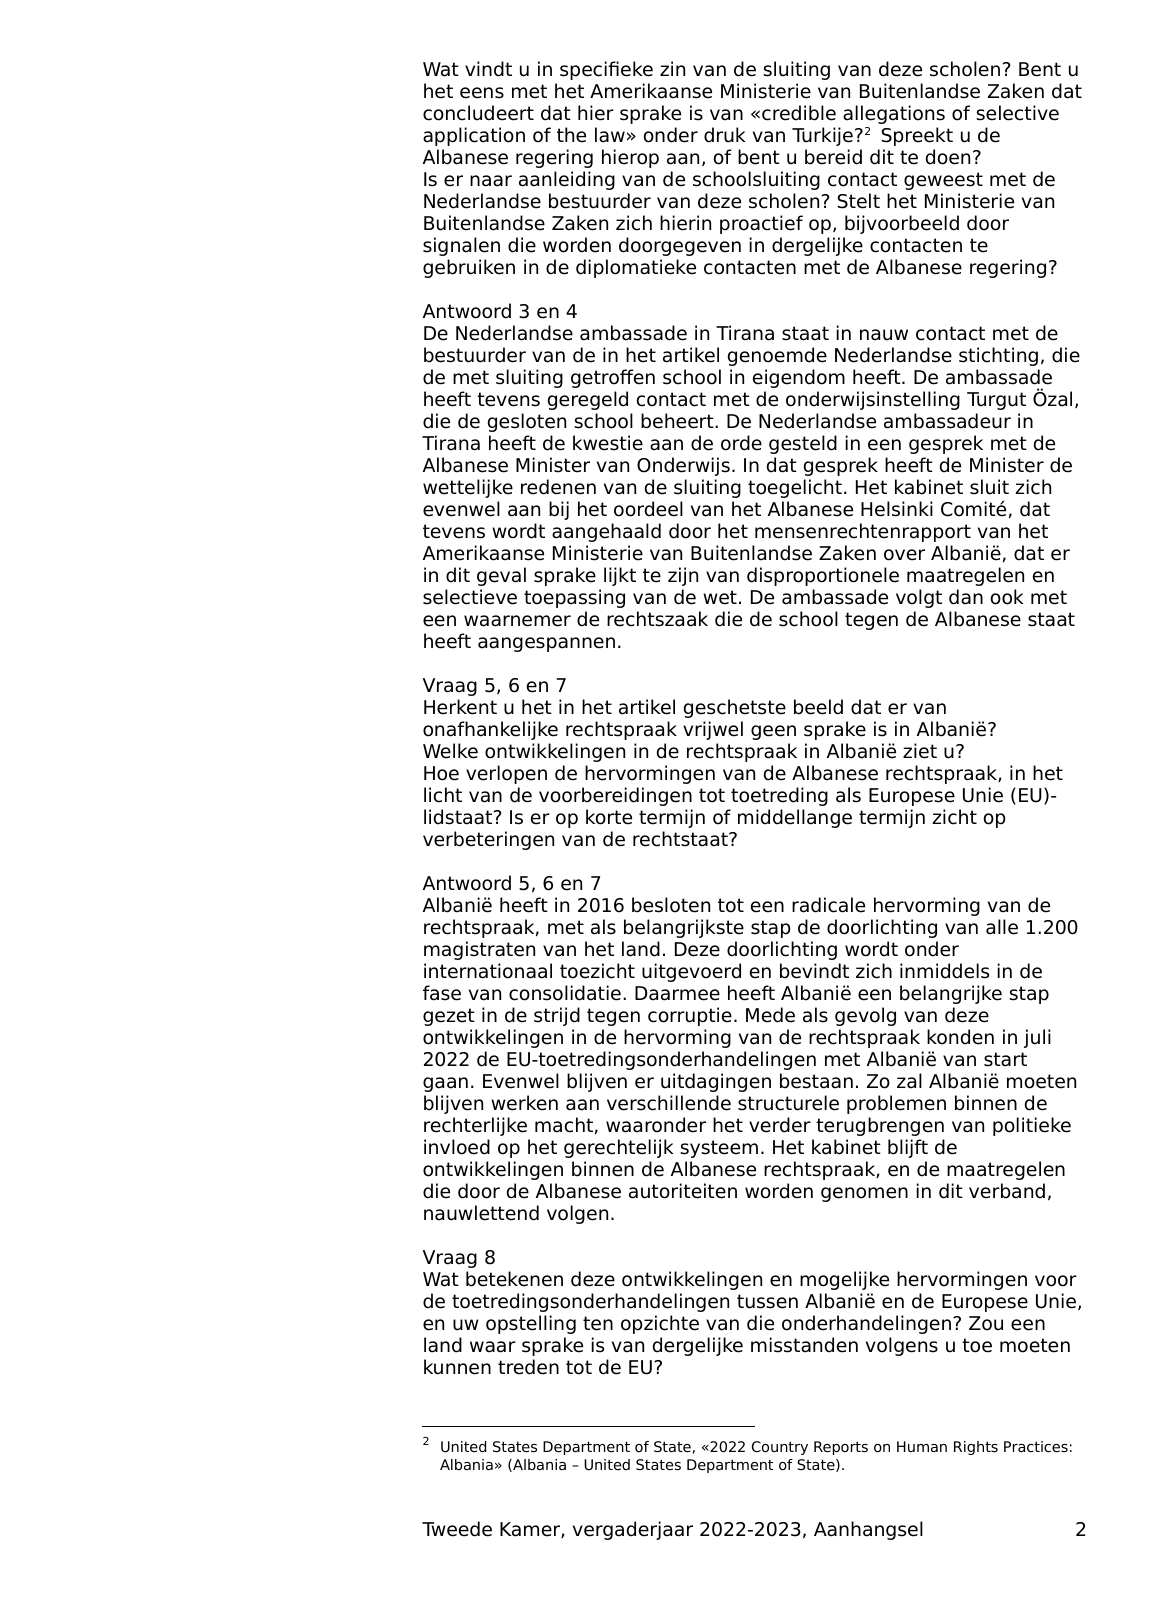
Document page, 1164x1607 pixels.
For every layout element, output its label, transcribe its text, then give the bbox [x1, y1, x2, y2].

text United States Department of State, «2022 Country Reports on Human Rights Practices: Albania» (Albania – United States Department of State). [422, 1435, 1087, 1474]
text Antwoord 3 en 4 [422, 301, 1087, 323]
text Is er naar aanleiding van de schoolsluiting contact geweest met de Nederlandse bestuurder van deze scholen? Stelt het Ministerie van Buitenlandse Zaken zich hierin proactief op, bijvoorbeeld door signalen die worden doorgegeven in dergelijke contacten te gebruiken in de diplomatieke contacten met de Albanese regering? [422, 169, 1087, 279]
text Herkent u het in het artikel geschetste beeld dat er van onafhankelijke rechtspraak vrijwel geen sprake is in Albanië? [422, 697, 1087, 741]
text Wat betekenen deze ontwikkelingen en mogelijke hervormingen voor de toetredingsonderhandelingen tussen Albanië en de Europese Unie, en uw opstelling ten opzichte van die onderhandelingen? Zou een land waar sprake is van dergelijke misstanden volgens u toe moeten kunnen treden tot de EU? [422, 1269, 1087, 1379]
text Antwoord 5, 6 en 7 [422, 873, 1087, 895]
text Albanië heeft in 2016 besloten tot een radicale hervorming van de rechtspraak, met als belangrijkste stap de doorlichting van alle 1.200 magistraten van het land. Deze doorlichting wordt onder internationaal toezicht uitgevoerd en bevindt zich inmiddels in de fase van consolidatie. Daarmee heeft Albanië een belangrijke stap gezet in de strijd tegen corruptie. Mede als gevolg van deze ontwikkelingen in de hervorming van de rechtspraak konden in juli 2022 de EU-toetredingsonderhandelingen met Albanië van start gaan. Evenwel blijven er uitdagingen bestaan. Zo zal Albanië moeten blijven werken aan verschillende structurele problemen binnen de rechterlijke macht, waaronder het verder terugbrengen van politieke invloed op het gerechtelijk systeem. Het kabinet blijft de ontwikkelingen binnen de Albanese rechtspraak, en de maatregelen die door de Albanese autoriteiten worden genomen in dit verband, nauwlettend volgen. [422, 895, 1087, 1224]
text De Nederlandse ambassade in Tirana staat in nauw contact met de bestuurder van de in het artikel genoemde Nederlandse stichting, die de met sluiting getroffen school in eigendom heeft. De ambassade heeft tevens geregeld contact met de onderwijsinstelling Turgut Özal, die de gesloten school beheert. De Nederlandse ambassadeur in Tirana heeft de kwestie aan de orde gesteld in een gesprek met de Albanese Minister van Onderwijs. In dat gesprek heeft de Minister de wettelijke redenen van de sluiting toegelicht. Het kabinet sluit zich evenwel aan bij het oordeel van het Albanese Helsinki Comité, dat tevens wordt aangehaald door het mensenrechtenrapport van het Amerikaanse Ministerie van Buitenlandse Zaken over Albanië, dat er in dit geval sprake lijkt te zijn van disproportionele maatregelen en selectieve toepassing van de wet. De ambassade volgt dan ook met een waarnemer de rechtszaak die de school tegen de Albanese staat heeft aangespannen. [422, 323, 1087, 653]
text Wat vindt u in specifieke zin van de sluiting van deze scholen? Bent u het eens met het Amerikaanse Ministerie van Buitenlandse Zaken dat concludeert dat hier sprake is van «credible allegations of selective application of the law» onder druk van Turkije? Spreekt u de Albanese regering hierop aan, of bent u bereid dit te doen? [422, 59, 1087, 169]
text Hoe verlopen de hervormingen van de Albanese rechtspraak, in het licht van de voorbereidingen tot toetreding als Europese Unie (EU)-lidstaat? Is er op korte termijn of middellange termijn zicht op verbeteringen van de rechtstaat? [422, 763, 1087, 851]
text Vraag 8 [422, 1247, 1087, 1269]
text Vraag 5, 6 en 7 [422, 675, 1087, 697]
text Welke ontwikkelingen in de rechtspraak in Albanië ziet u? [422, 741, 1087, 763]
